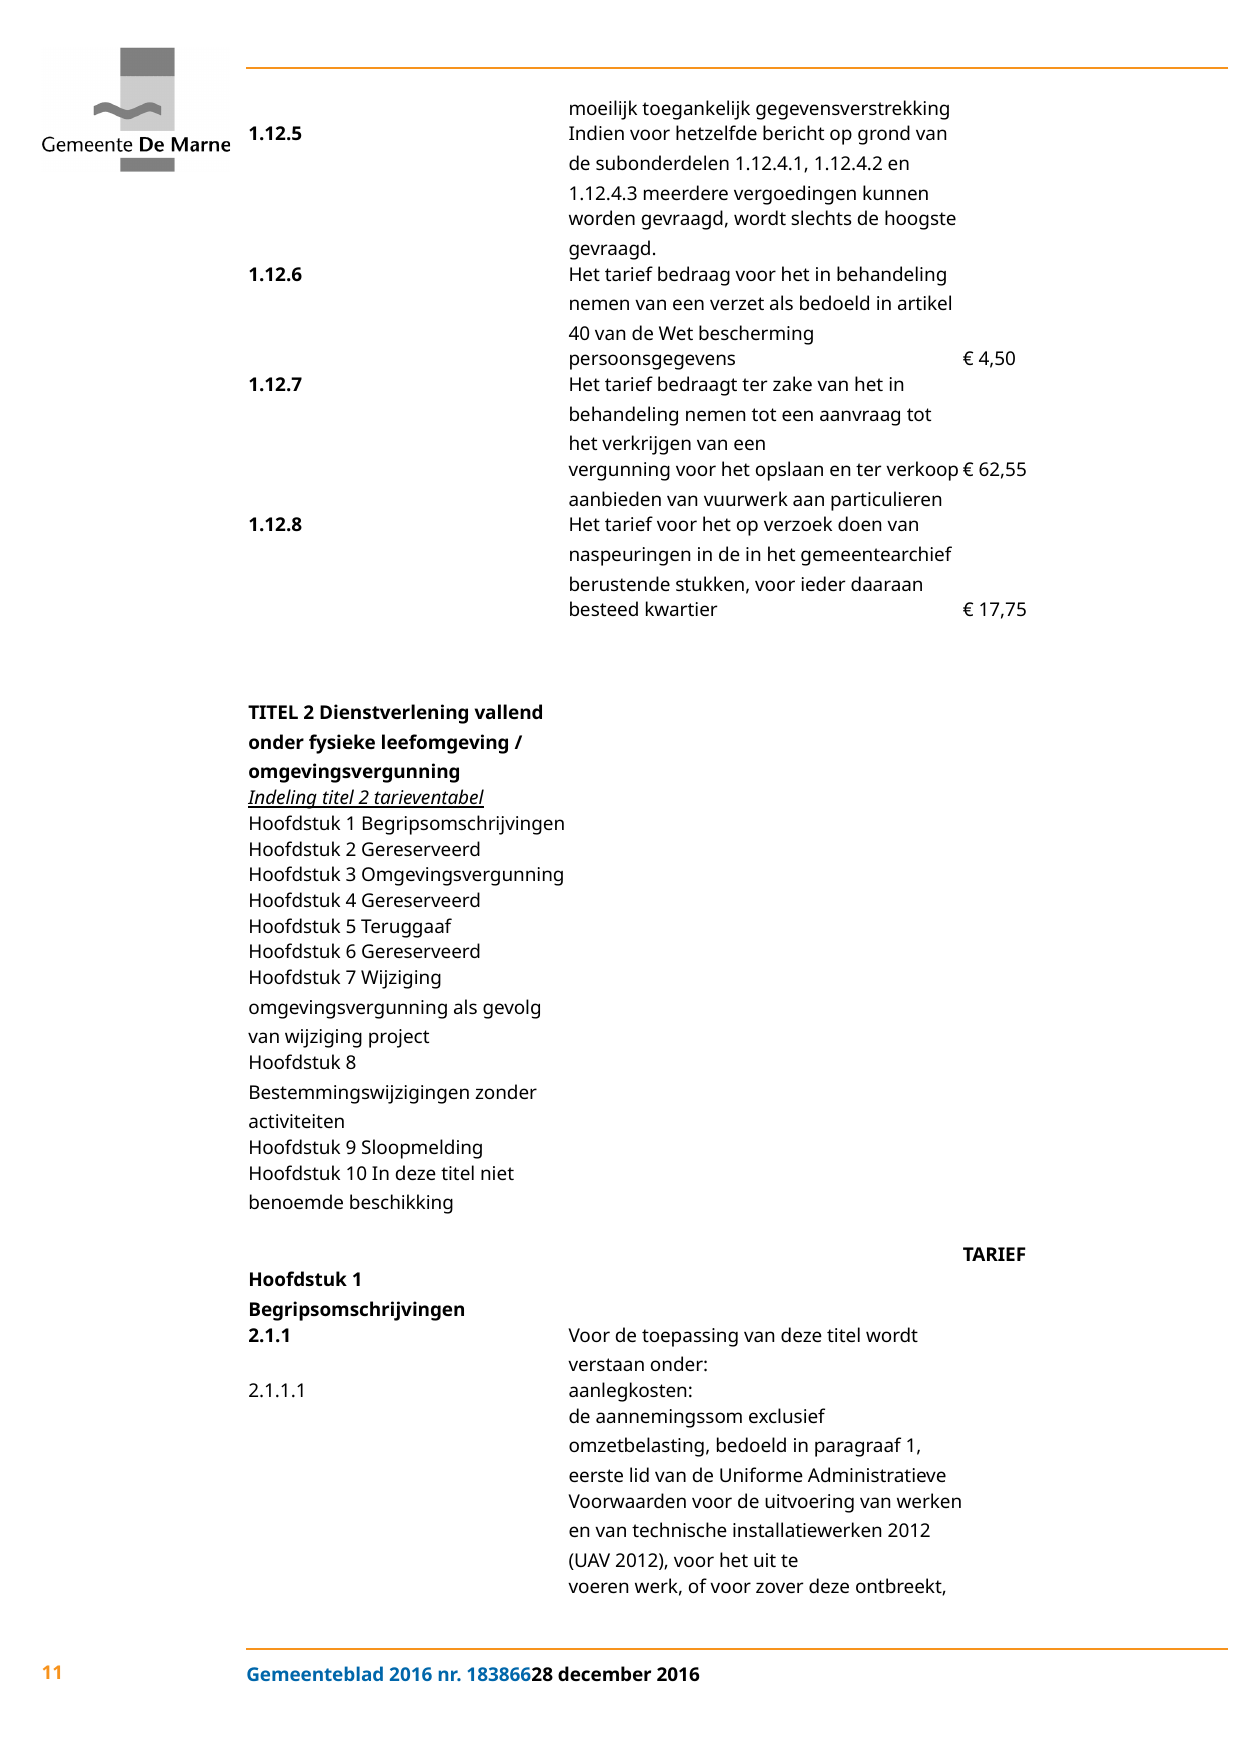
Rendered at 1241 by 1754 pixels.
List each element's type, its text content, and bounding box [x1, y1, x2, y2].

table_cell [963, 964, 1152, 1049]
table_cell [248, 95, 568, 121]
table_cell 1.12.7 [248, 371, 568, 456]
table_cell [963, 1573, 1152, 1598]
table_cell Hoofdstuk 8 Bestemmingswijzigingen zonder activiteiten [248, 1049, 568, 1134]
table_cell vergunning voor het opslaan en ter verkoop aanbieden van vuurwerk aan particulieren [568, 456, 963, 512]
table_cell [568, 784, 963, 810]
picture [41, 47, 231, 172]
table_cell [963, 1215, 1152, 1241]
table_cell [963, 1488, 1152, 1573]
table_cell [568, 939, 963, 964]
table_cell [248, 1403, 568, 1488]
table_cell voeren werk, of voor zover deze ontbreekt, [568, 1573, 963, 1598]
table_cell 2.1.1.1 [248, 1377, 568, 1403]
table_cell [568, 964, 963, 1049]
table_cell 1.12.5 [248, 121, 568, 205]
table_cell [568, 622, 963, 648]
table_cell Hoofdstuk 9 Sloopmelding [248, 1134, 568, 1160]
table_cell 1.12.8 [248, 512, 568, 596]
table_cell TARIEF [963, 1241, 1152, 1267]
table_cell [963, 1377, 1152, 1403]
table_cell Indien voor hetzelfde bericht op grond van de subonderdelen 1.12.4.1, 1.12.4.2 en 1.12.4.3 meerdere vergoedingen kunnen [568, 121, 963, 205]
table_cell [568, 674, 963, 699]
table_cell [568, 648, 963, 674]
table_cell [963, 784, 1152, 810]
table_cell [568, 836, 963, 861]
table_cell [248, 648, 568, 674]
table_cell [963, 648, 1152, 674]
table_cell Hoofdstuk 5 Teruggaaf [248, 913, 568, 939]
table_cell [963, 1160, 1152, 1215]
table_cell [963, 512, 1152, 596]
table_cell [568, 699, 963, 784]
table_cell [248, 205, 568, 261]
table_cell [568, 810, 963, 836]
table_cell [248, 456, 568, 512]
table_cell [963, 622, 1152, 648]
table_cell [568, 1134, 963, 1160]
table_cell [963, 810, 1152, 836]
table_cell Voorwaarden voor de uitvoering van werken en van technische installatiewerken 2012 (UAV 2012), voor het uit te [568, 1488, 963, 1573]
table_cell Voor de toepassing van deze titel wordt verstaan onder: [568, 1322, 963, 1377]
table_cell [963, 261, 1152, 346]
table_cell [568, 1267, 963, 1322]
table_cell [568, 1241, 963, 1267]
table_cell [963, 1267, 1152, 1322]
table_cell [963, 913, 1152, 939]
table_cell € 17,75 [963, 596, 1152, 622]
table_cell [568, 887, 963, 913]
table_cell [568, 1049, 963, 1134]
table_cell [568, 861, 963, 887]
table_cell [963, 699, 1152, 784]
table_cell [963, 861, 1152, 887]
table_cell [963, 939, 1152, 964]
table_cell [963, 887, 1152, 913]
table_cell [248, 1215, 568, 1241]
table_cell Het tarief bedraagt ter zake van het in behandeling nemen tot een aanvraag tot het verkrijgen van een [568, 371, 963, 456]
table_cell TITEL 2 Dienstverlening vallend onder fysieke leefomgeving / omgevingsvergunning [248, 699, 568, 784]
table_cell Hoofdstuk 2 Gereserveerd [248, 836, 568, 861]
table_cell Hoofdstuk 3 Omgevingsvergunning [248, 861, 568, 887]
table_cell [248, 346, 568, 371]
table_cell Indeling titel 2 tarieventabel [248, 784, 568, 810]
table_cell [248, 1488, 568, 1573]
table_cell [248, 1573, 568, 1598]
table_cell [248, 622, 568, 648]
table_cell 1.12.6 [248, 261, 568, 346]
table_cell Hoofdstuk 6 Gereserveerd [248, 939, 568, 964]
table_cell [963, 674, 1152, 699]
table_cell Hoofdstuk 1 Begripsomschrijvingen [248, 810, 568, 836]
table_cell [248, 1241, 568, 1267]
table_cell € 4,50 [963, 346, 1152, 371]
table_cell Hoofdstuk 1 Begripsomschrijvingen [248, 1267, 568, 1322]
table_cell moeilijk toegankelijk gegevensverstrekking [568, 95, 963, 121]
table_cell [568, 1215, 963, 1241]
table_cell [568, 1160, 963, 1215]
table_cell [248, 674, 568, 699]
table_cell Het tarief voor het op verzoek doen van naspeuringen in de in het gemeentearchief berustende stukken, voor ieder daaraan [568, 512, 963, 596]
table_cell persoonsgegevens [568, 346, 963, 371]
table_cell besteed kwartier [568, 596, 963, 622]
table_cell worden gevraagd, wordt slechts de hoogste gevraagd. [568, 205, 963, 261]
table_cell € 62,55 [963, 456, 1152, 512]
table_cell [963, 121, 1152, 205]
table_cell Het tarief bedraag voor het in behandeling nemen van een verzet als bedoeld in artikel 40 van de Wet bescherming [568, 261, 963, 346]
table_cell Hoofdstuk 7 Wijziging omgevingsvergunning als gevolg van wijziging project [248, 964, 568, 1049]
table_cell [963, 95, 1152, 121]
table_cell de aannemingssom exclusief omzetbelasting, bedoeld in paragraaf 1, eerste lid van de Uniforme Administratieve [568, 1403, 963, 1488]
table_cell [963, 371, 1152, 456]
table_cell [963, 1403, 1152, 1488]
table_cell aanlegkosten: [568, 1377, 963, 1403]
table_cell [963, 205, 1152, 261]
table_cell Hoofdstuk 4 Gereserveerd [248, 887, 568, 913]
table_cell [963, 1134, 1152, 1160]
table_cell 2.1.1 [248, 1322, 568, 1377]
table_cell Hoofdstuk 10 In deze titel niet benoemde beschikking [248, 1160, 568, 1215]
table_cell [568, 913, 963, 939]
table_cell [248, 596, 568, 622]
table_cell [963, 836, 1152, 861]
table_cell [963, 1322, 1152, 1377]
table_cell [963, 1049, 1152, 1134]
